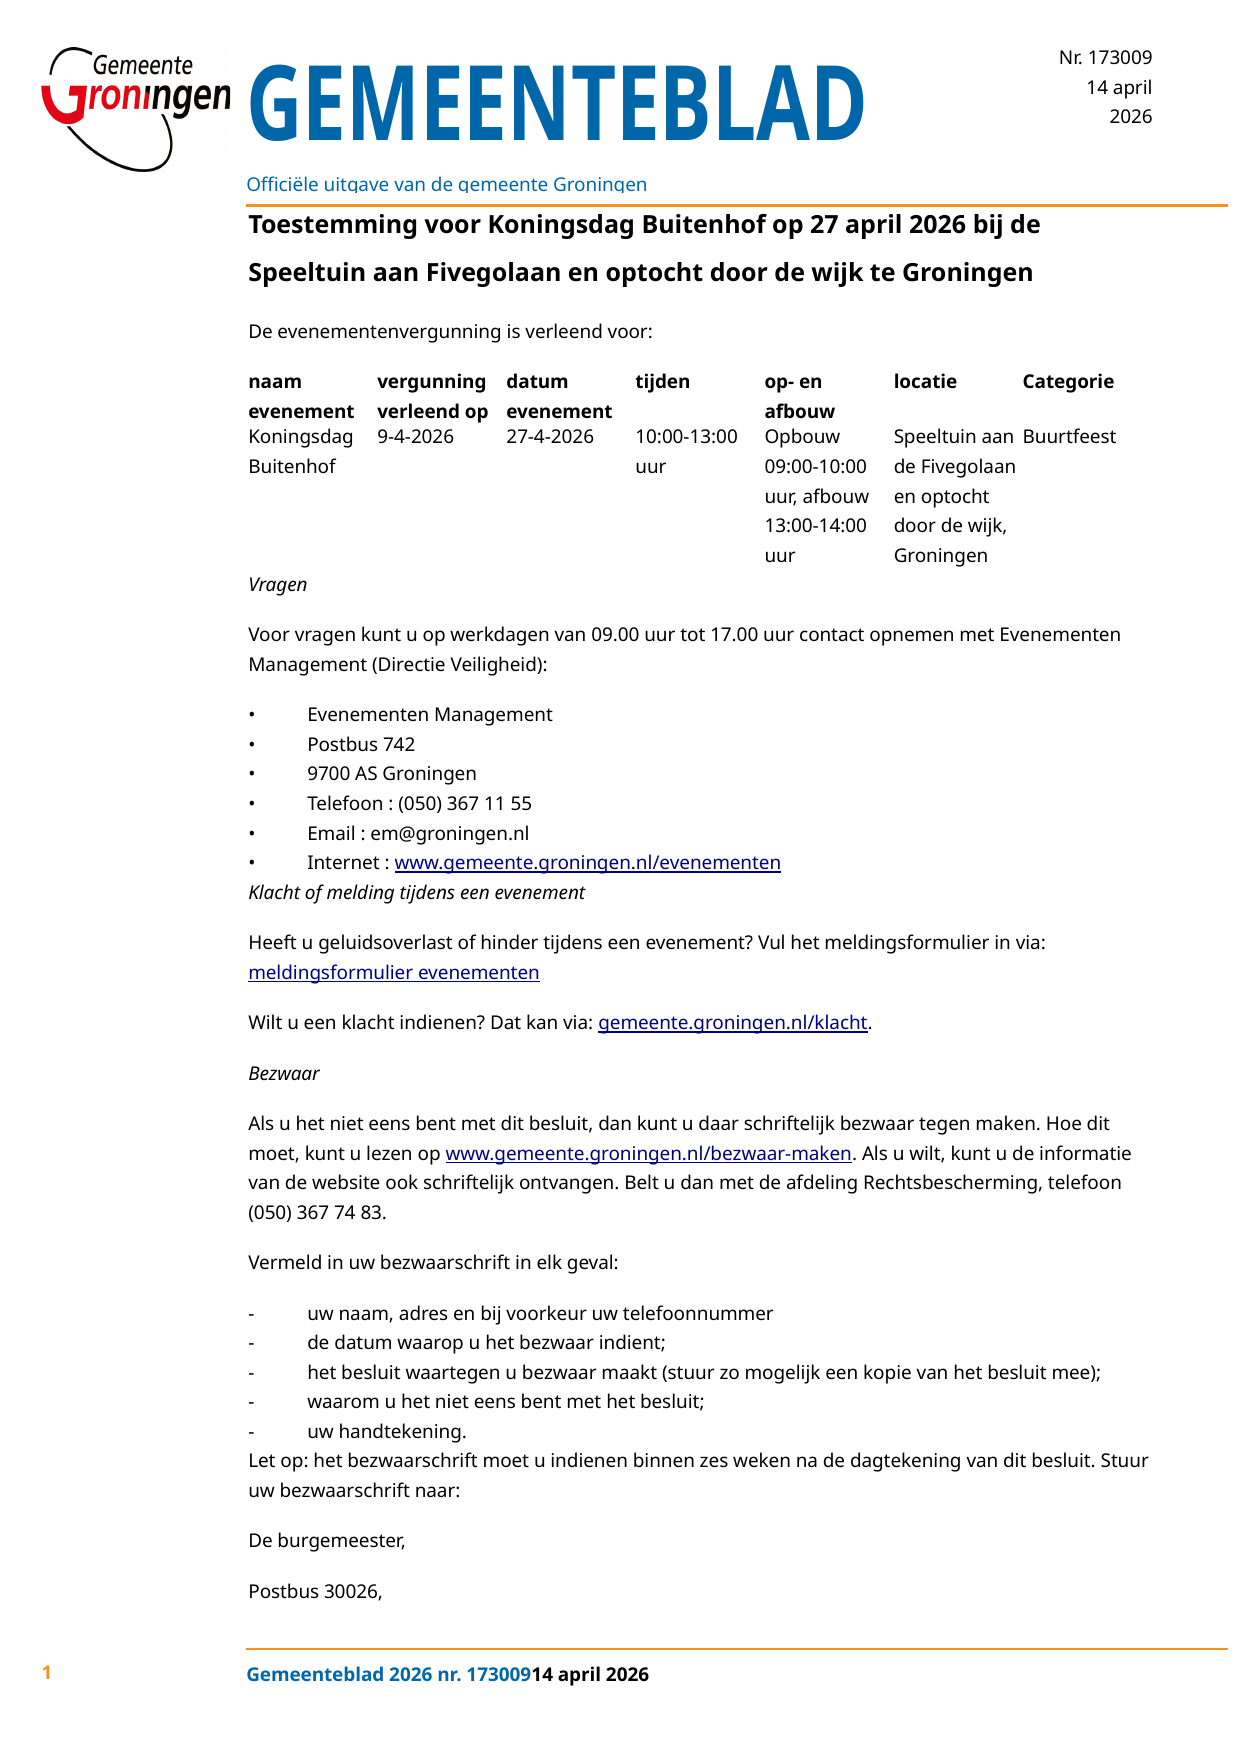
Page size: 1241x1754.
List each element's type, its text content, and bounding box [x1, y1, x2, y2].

list Postbus 742 [248, 731, 1152, 757]
list 9700 AS Groningen [248, 761, 1152, 786]
list waarom u het niet eens bent met het besluit; [248, 1388, 1152, 1414]
table_cell 27-4-2026 [506, 424, 635, 568]
list Internet : www.gemeente.groningen.nl/evenementen [248, 849, 1152, 875]
table_header datum evenement [506, 369, 635, 424]
text Voor vragen kunt u op werkdagen van 09.00 uur tot 17.00 uur contact opnemen met Evenementen Management (Directie Veiligheid): [248, 621, 1152, 677]
text Klacht of melding tijdens een evenement [248, 879, 1152, 905]
table_header naam evenement [248, 369, 377, 424]
table_cell Koningsdag Buitenhof [248, 424, 377, 568]
list uw naam, adres en bij voorkeur uw telefoonnummer [248, 1300, 1152, 1326]
text Bezwaar [248, 1060, 1152, 1086]
list Telefoon : (050) 367 11 55 [248, 790, 1152, 816]
picture [41, 47, 231, 172]
table_cell 9-4-2026 [377, 424, 506, 568]
table_header tijden [635, 369, 764, 424]
list de datum waarop u het bezwaar indient; [248, 1329, 1152, 1355]
text De evenementenvergunning is verleend voor: [248, 318, 1152, 344]
table_header locatie [894, 369, 1022, 424]
text Postbus 30026, [248, 1578, 1152, 1604]
text Als u het niet eens bent met dit besluit, dan kunt u daar schriftelijk bezwaar tegen maken. Hoe dit moet, kunt u lezen op www.gemeente.groningen.nl/bezwaar-maken. Als u wilt, kunt u de informatie van de website ook schriftelijk ontvangen. Belt u dan met de afdeling Rechtsbescherming, telefoon (050) 367 74 83. [248, 1110, 1152, 1225]
text Vragen [248, 571, 1152, 597]
text Let op: het bezwaarschrift moet u indienen binnen zes weken na de dagtekening van dit besluit. Stuur uw bezwaarschrift naar: [248, 1448, 1152, 1503]
table_cell Buurtfeest [1023, 424, 1152, 568]
text Wilt u een klacht indienen? Dat kan via: gemeente.groningen.nl/klacht. [248, 1009, 1152, 1035]
text Vermeld in uw bezwaarschrift in elk geval: [248, 1249, 1152, 1275]
list uw handtekening. [248, 1418, 1152, 1444]
table_cell 10:00-13:00 uur [635, 424, 764, 568]
list Email : em@groningen.nl [248, 820, 1152, 846]
text Heeft u geluidsoverlast of hinder tijdens een evenement? Vul het meldingsformulier in via: meldingsformulier evenementen [248, 929, 1152, 985]
table_header Categorie [1023, 369, 1152, 424]
table_cell Speeltuin aan de Fivegolaan en optocht door de wijk, Groningen [894, 424, 1022, 568]
table_cell Opbouw 09:00-10:00 uur, afbouw 13:00-14:00 uur [764, 424, 893, 568]
table_header op- en afbouw [764, 369, 893, 424]
table_header vergunning verleend op [377, 369, 506, 424]
list het besluit waartegen u bezwaar maakt (stuur zo mogelijk een kopie van het besluit mee); [248, 1359, 1152, 1385]
list Evenementen Management [248, 701, 1152, 727]
text Toestemming voor Koningsdag Buitenhof op 27 april 2026 bij de Speeltuin aan Fivegolaan en optocht door de wijk te Groningen [248, 207, 1152, 288]
text De burgemeester, [248, 1528, 1152, 1553]
